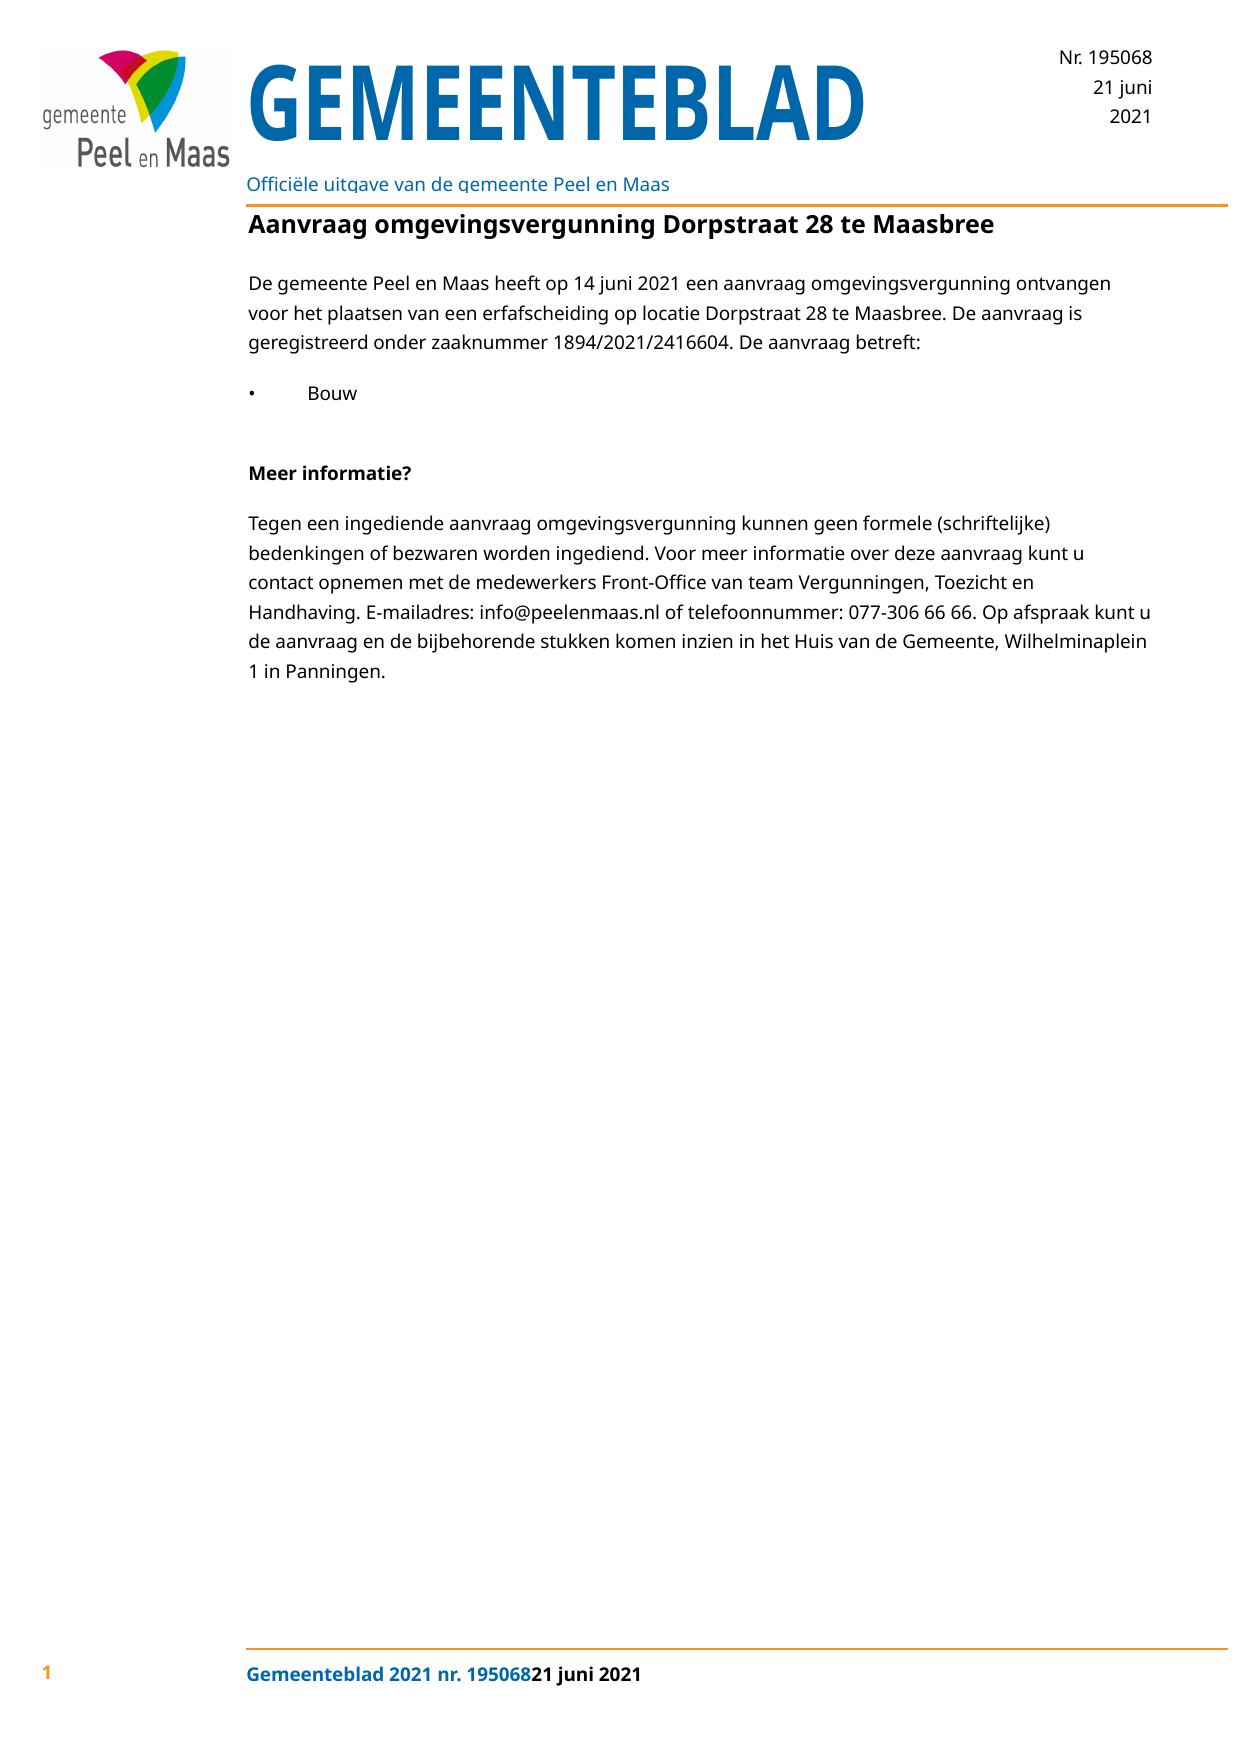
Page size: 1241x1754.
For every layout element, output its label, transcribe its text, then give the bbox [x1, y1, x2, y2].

text Tegen een ingediende aanvraag omgevingsvergunning kunnen geen formele (schriftelijke) bedenkingen of bezwaren worden ingediend. Voor meer informatie over deze aanvraag kunt u contact opnemen met de medewerkers Front-Office van team Vergunningen, Toezicht en Handhaving. E-mailadres: info@peelenmaas.nl of telefoonnummer: 077-306 66 66. Op afspraak kunt u de aanvraag en de bijbehorende stukken komen inzien in het Huis van de Gemeente, Wilhelminaplein 1 in Panningen. [248, 510, 1152, 684]
picture [41, 47, 231, 172]
text Aanvraag omgevingsvergunning Dorpstraat 28 te Maasbree [248, 207, 1152, 241]
text Meer informatie? [248, 460, 1152, 486]
list Bouw [248, 380, 1152, 406]
text De gemeente Peel en Maas heeft op 14 juni 2021 een aanvraag omgevingsvergunning ontvangen voor het plaatsen van een erfafscheiding op locatie Dorpstraat 28 te Maasbree. De aanvraag is geregistreerd onder zaaknummer 1894/2021/2416604. De aanvraag betreft: [248, 270, 1152, 355]
